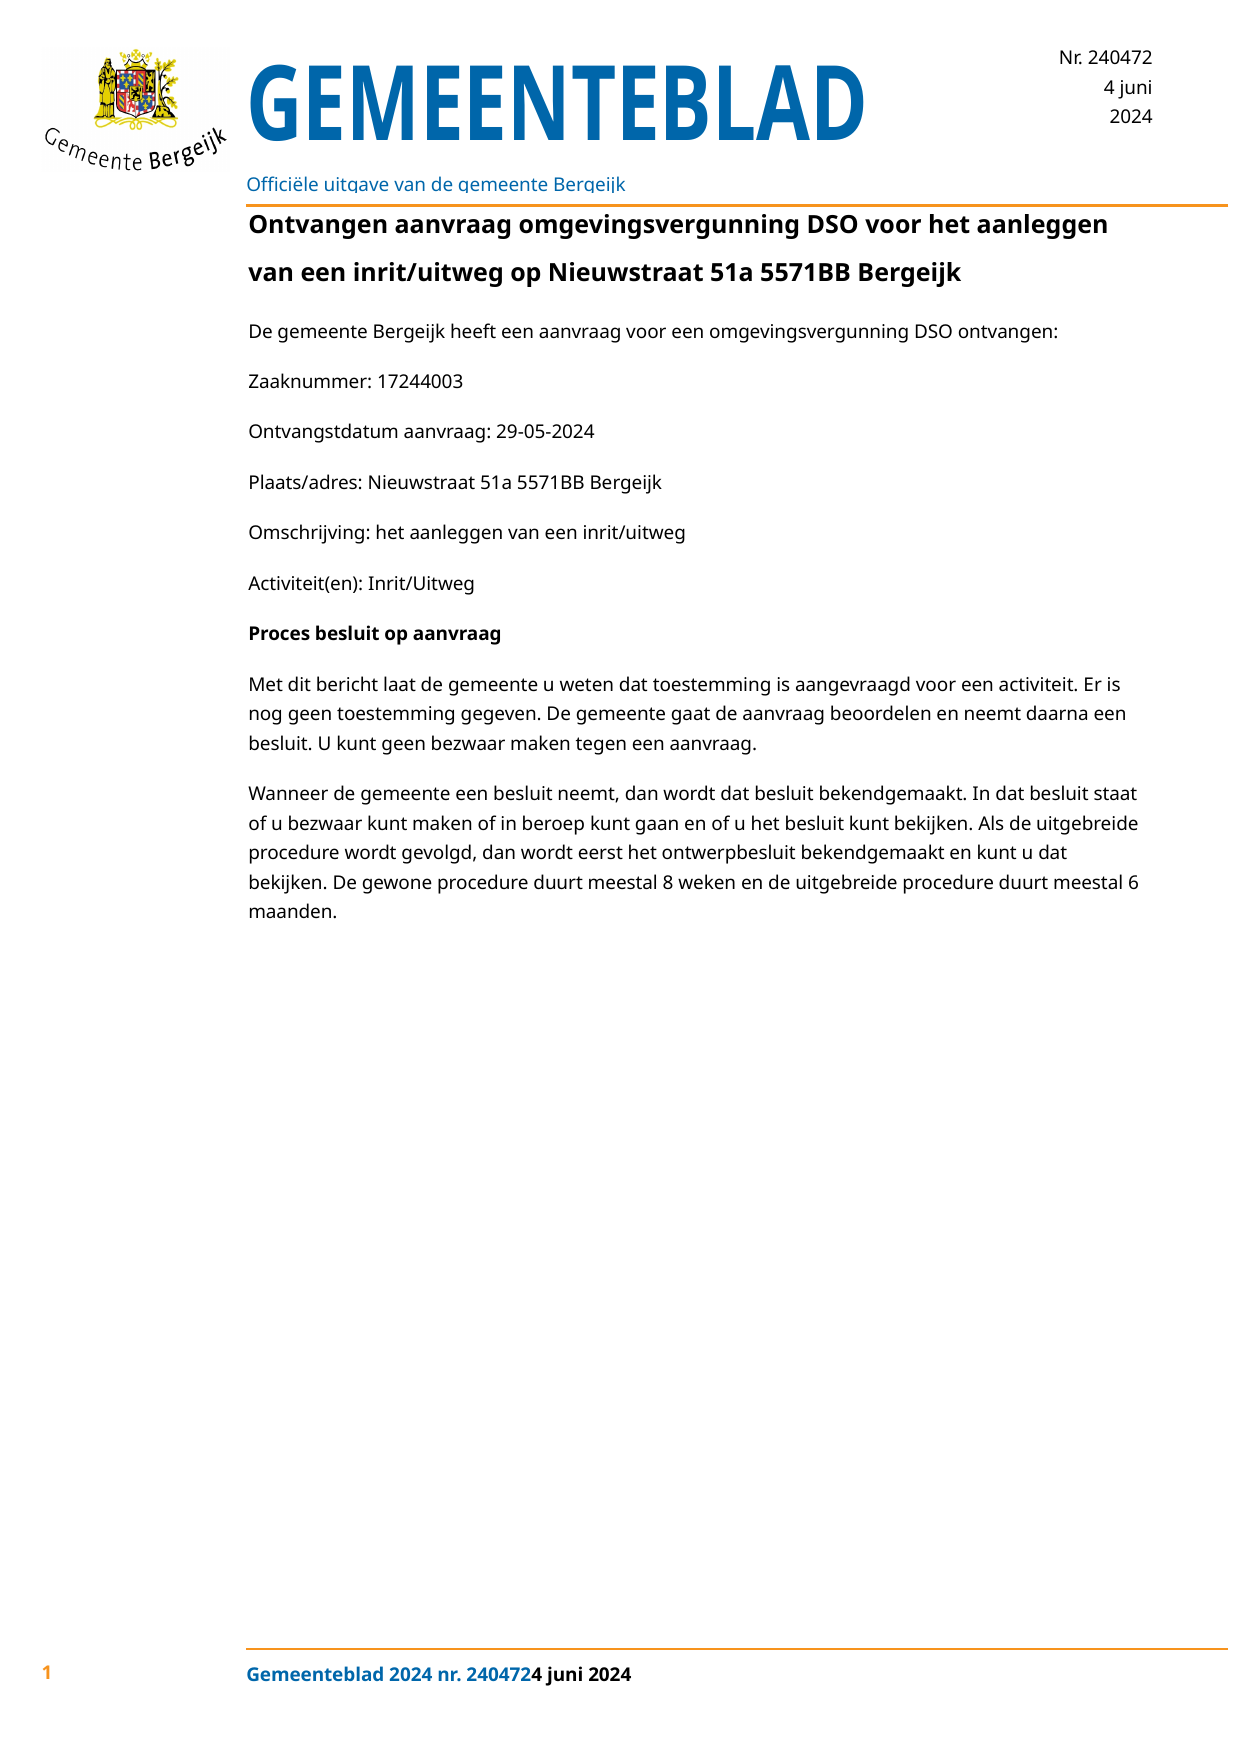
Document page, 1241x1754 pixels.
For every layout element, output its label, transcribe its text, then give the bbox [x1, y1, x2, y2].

text Ontvangen aanvraag omgevingsvergunning DSO voor het aanleggen van een inrit/uitweg op Nieuwstraat 51a 5571BB Bergeijk [248, 207, 1152, 288]
text Proces besluit op aanvraag [248, 620, 1152, 646]
text De gemeente Bergeijk heeft een aanvraag voor een omgevingsvergunning DSO ontvangen: [248, 318, 1152, 344]
text Omschrijving: het aanleggen van een inrit/uitweg [248, 519, 1152, 545]
text Activiteit(en): Inrit/Uitweg [248, 570, 1152, 596]
text Ontvangstdatum aanvraag: 29-05-2024 [248, 419, 1152, 444]
text Plaats/adres: Nieuwstraat 51a 5571BB Bergeijk [248, 469, 1152, 495]
text Zaaknummer: 17244003 [248, 368, 1152, 394]
picture [41, 47, 231, 172]
text Wanneer de gemeente een besluit neemt, dan wordt dat besluit bekendgemaakt. In dat besluit staat of u bezwaar kunt maken of in beroep kunt gaan en of u het besluit kunt bekijken. Als de uitgebreide procedure wordt gevolgd, dan wordt eerst het ontwerpbesluit bekendgemaakt en kunt u dat bekijken. De gewone procedure duurt meestal 8 weken en de uitgebreide procedure duurt meestal 6 maanden. [248, 780, 1152, 924]
text Met dit bericht laat de gemeente u weten dat toestemming is aangevraagd voor een activiteit. Er is nog geen toestemming gegeven. De gemeente gaat de aanvraag beoordelen en neemt daarna een besluit. U kunt geen bezwaar maken tegen een aanvraag. [248, 671, 1152, 756]
